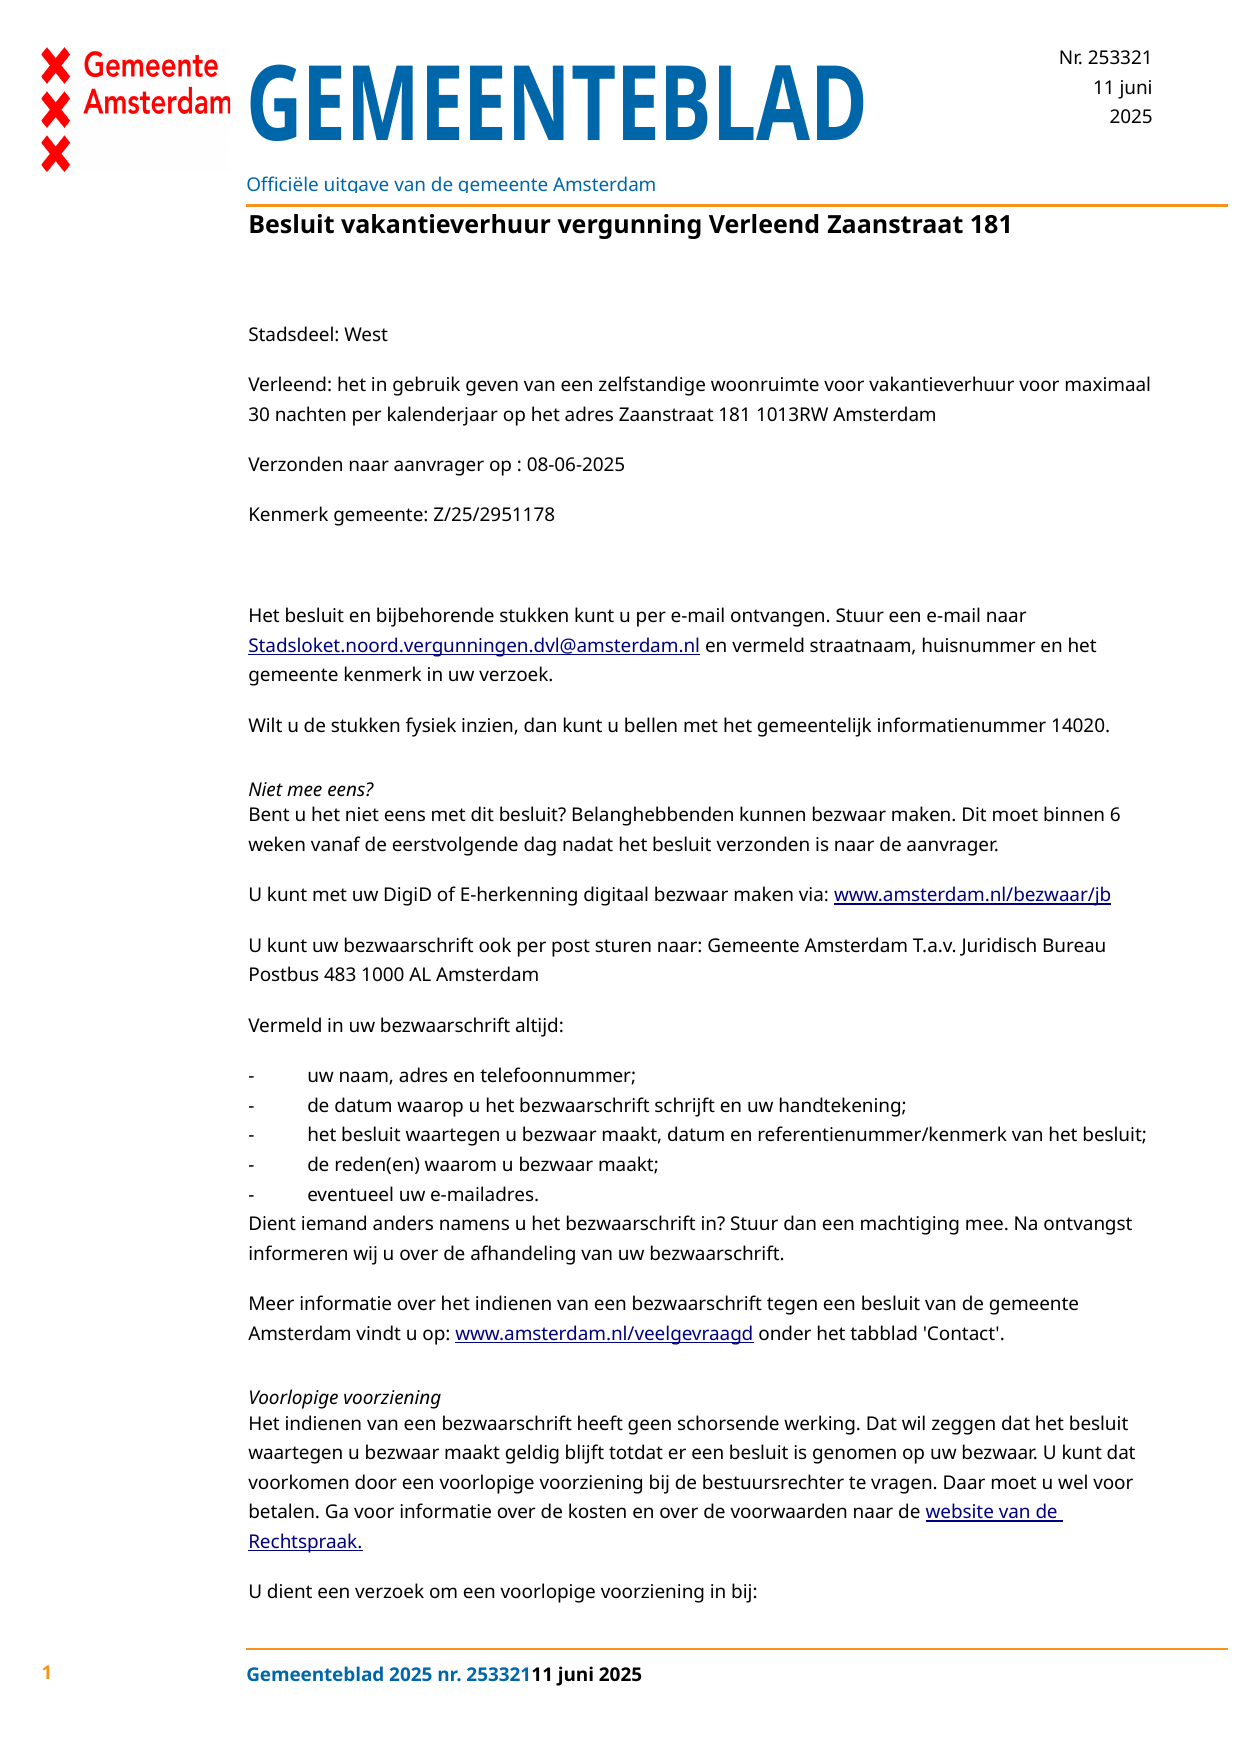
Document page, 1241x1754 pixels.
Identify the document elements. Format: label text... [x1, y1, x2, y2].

text Bent u het niet eens met dit besluit? Belanghebbenden kunnen bezwaar maken. Dit moet binnen 6 weken vanaf de eerstvolgende dag nadat het besluit verzonden is naar de aanvrager. [248, 802, 1152, 857]
text Verleend: het in gebruik geven van een zelfstandige woonruimte voor vakantieverhuur voor maximaal 30 nachten per kalenderjaar op het adres Zaanstraat 181 1013RW Amsterdam [248, 371, 1152, 426]
text Vermeld in uw bezwaarschrift altijd: [248, 1012, 1152, 1038]
list eventueel uw e-mailadres. [248, 1181, 1152, 1207]
text Meer informatie over het indienen van een bezwaarschrift tegen een besluit van de gemeente Amsterdam vindt u op: www.amsterdam.nl/veelgevraagd onder het tabblad 'Contact'. [248, 1290, 1152, 1346]
list uw naam, adres en telefoonnummer; [248, 1062, 1152, 1088]
picture [41, 47, 231, 172]
text Stadsdeel: West [248, 321, 1152, 346]
text Het besluit en bijbehorende stukken kunt u per e-mail ontvangen. Stuur een e-mail naar Stadsloket.noord.vergunningen.dvl@amsterdam.nl en vermeld straatnaam, huisnummer en het gemeente kenmerk in uw verzoek. [248, 602, 1152, 687]
text Besluit vakantieverhuur vergunning Verleend Zaanstraat 181 [248, 207, 1152, 241]
text Dient iemand anders namens u het bezwaarschrift in? Stuur dan een machtiging mee. Na ontvangst informeren wij u over de afhandeling van uw bezwaarschrift. [248, 1210, 1152, 1266]
list de datum waarop u het bezwaarschrift schrijft en uw handtekening; [248, 1092, 1152, 1118]
text Voorlopige voorziening [248, 1384, 1152, 1410]
list het besluit waartegen u bezwaar maakt, datum en referentienummer/kenmerk van het besluit; [248, 1122, 1152, 1147]
text U dient een verzoek om een voorlopige voorziening in bij: [248, 1578, 1152, 1604]
text Kenmerk gemeente: Z/25/2951178 [248, 502, 1152, 527]
text U kunt met uw DigiD of E-herkenning digitaal bezwaar maken via: www.amsterdam.nl/bezwaar/jb [248, 882, 1152, 907]
text Het indienen van een bezwaarschrift heeft geen schorsende werking. Dat wil zeggen dat het besluit waartegen u bezwaar maakt geldig blijft totdat er een besluit is genomen op uw bezwaar. U kunt dat voorkomen door een voorlopige voorziening bij de bestuursrechter te vragen. Daar moet u wel voor betalen. Ga voor informatie over de kosten en over de voorwaarden naar de website van de Rechtspraak. [248, 1410, 1152, 1554]
text Niet mee eens? [248, 776, 1152, 802]
text Wilt u de stukken fysiek inzien, dan kunt u bellen met het gemeentelijk informatienummer 14020. [248, 712, 1152, 738]
text Verzonden naar aanvrager op : 08-06-2025 [248, 451, 1152, 477]
list de reden(en) waarom u bezwaar maakt; [248, 1151, 1152, 1177]
text U kunt uw bezwaarschrift ook per post sturen naar: Gemeente Amsterdam T.a.v. Juridisch Bureau Postbus 483 1000 AL Amsterdam [248, 932, 1152, 987]
